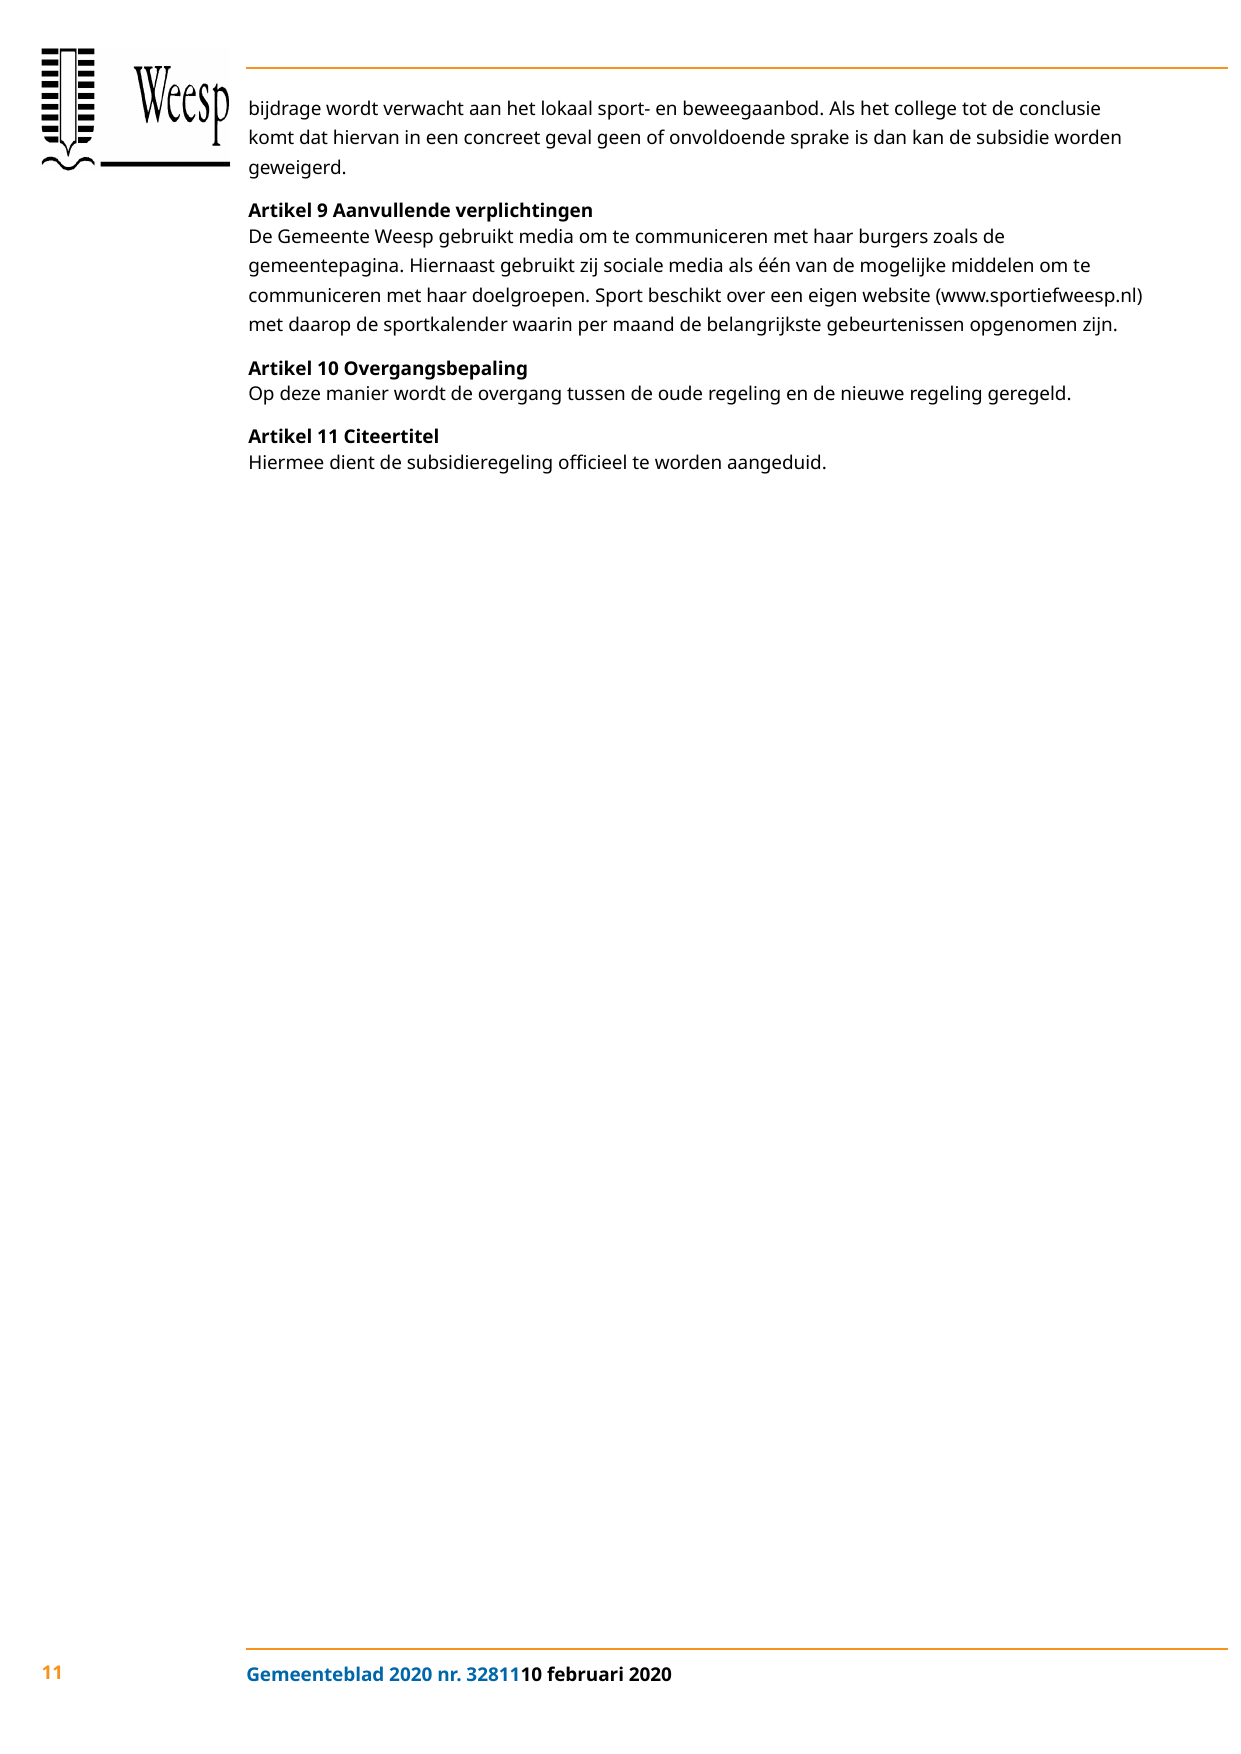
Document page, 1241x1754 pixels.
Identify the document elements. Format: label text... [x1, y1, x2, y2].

text Hiermee dient de subsidieregeling officieel te worden aangeduid. [248, 449, 1152, 475]
text bijdrage wordt verwacht aan het lokaal sport- en beweegaanbod. Als het college tot de conclusie komt dat hiervan in een concreet geval geen of onvoldoende sprake is dan kan de subsidie worden geweigerd. [248, 95, 1152, 180]
text Artikel 10 Overgangsbepaling [248, 355, 1152, 380]
picture [41, 47, 231, 172]
text De Gemeente Weesp gebruikt media om te communiceren met haar burgers zoals de gemeentepagina. Hiernaast gebruikt zij sociale media als één van de mogelijke middelen om te communiceren met haar doelgroepen. Sport beschikt over een eigen website (www.sportiefweesp.nl) met daarop de sportkalender waarin per maand de belangrijkste gebeurtenissen opgenomen zijn. [248, 223, 1152, 337]
text Artikel 11 Citeertitel [248, 423, 1152, 449]
text Artikel 9 Aanvullende verplichtingen [248, 197, 1152, 223]
text Op deze manier wordt de overgang tussen de oude regeling en de nieuwe regeling geregeld. [248, 380, 1152, 406]
